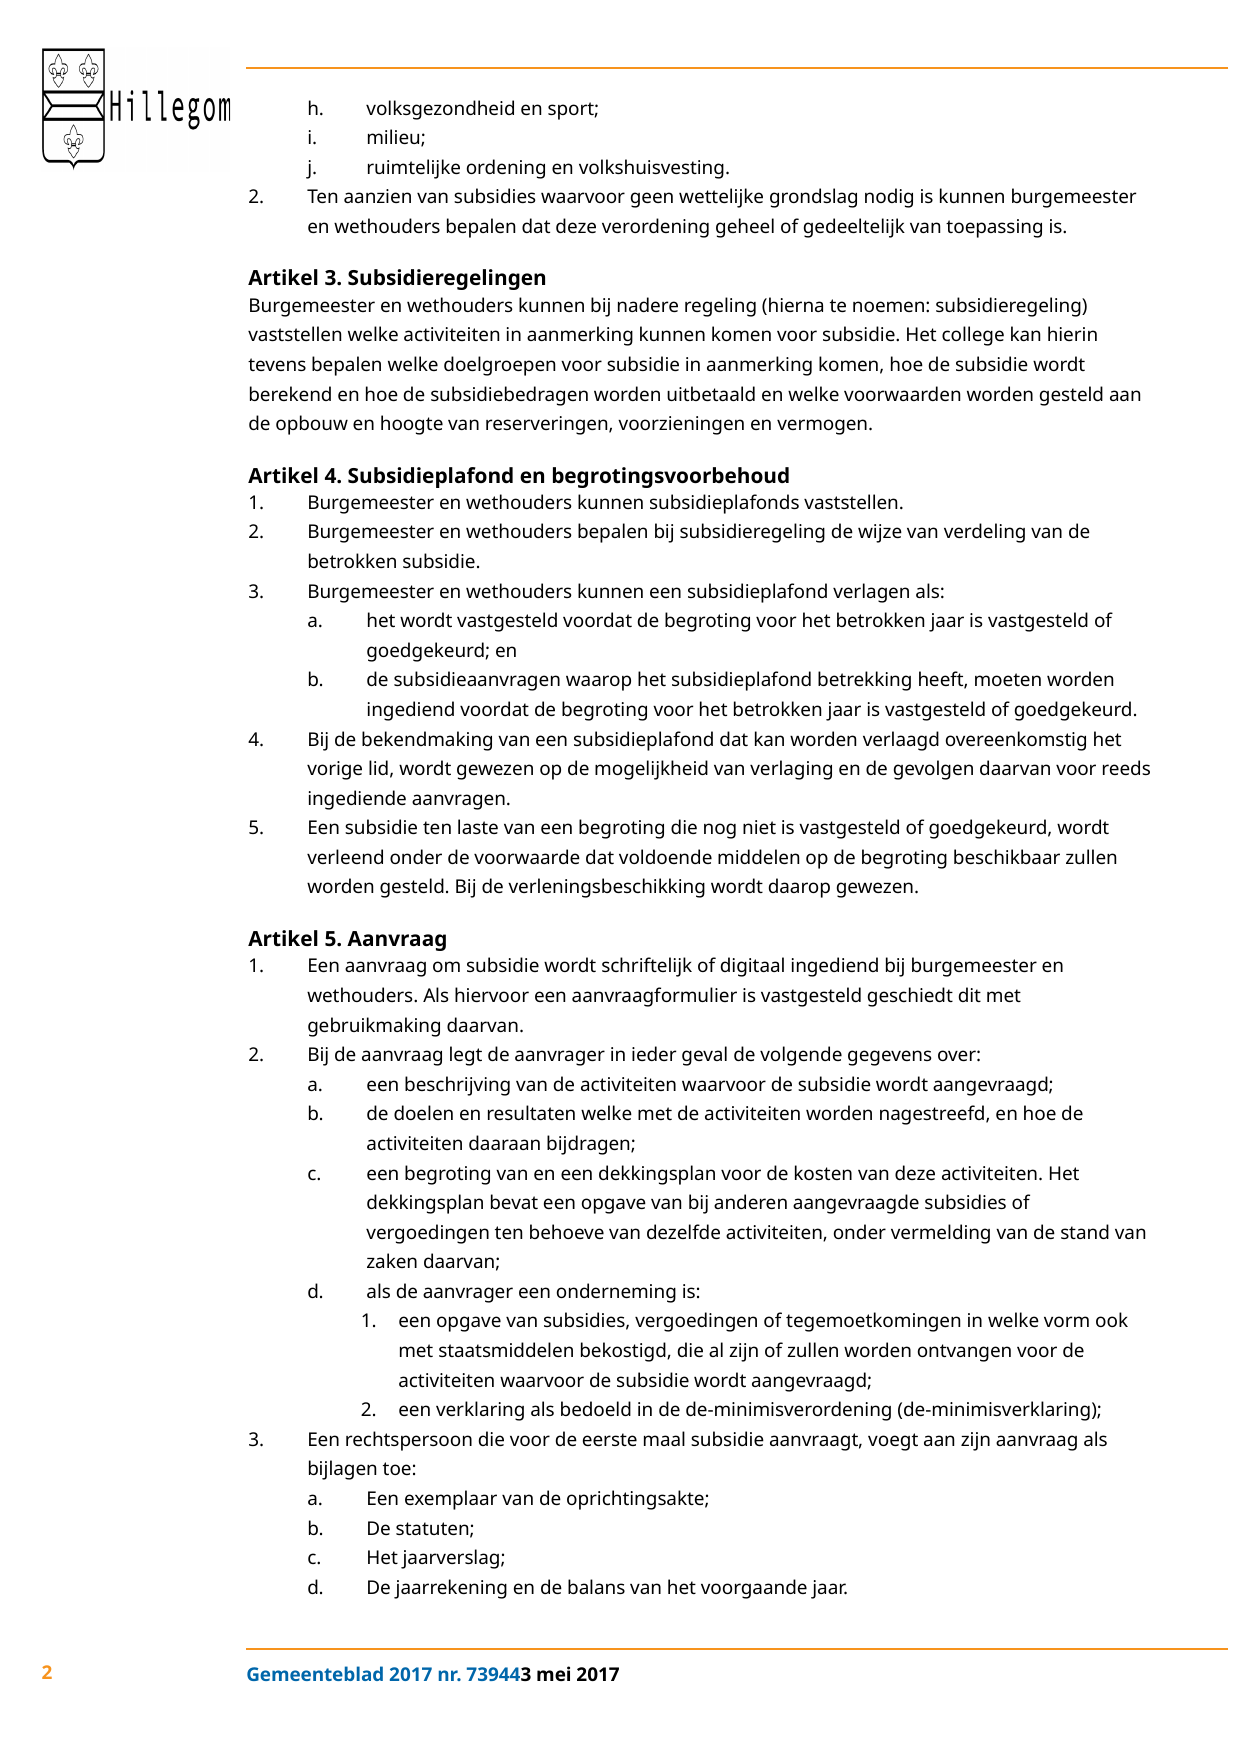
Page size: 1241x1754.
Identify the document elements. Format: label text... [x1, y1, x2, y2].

list een beschrijving van de activiteiten waarvoor de subsidie wordt aangevraagd; [307, 1071, 1152, 1097]
list Bij de bekendmaking van een subsidieplafond dat kan worden verlaagd overeenkomstig het vorige lid, wordt gewezen op de mogelijkheid van verlaging en de gevolgen daarvan voor reeds ingediende aanvragen. [248, 726, 1152, 811]
list Burgemeester en wethouders bepalen bij subsidieregeling de wijze van verdeling van de betrokken subsidie. [248, 519, 1152, 574]
list Een rechtspersoon die voor de eerste maal subsidie aanvraagt, voegt aan zijn aanvraag als bijlagen toe: [248, 1426, 1152, 1481]
list Het jaarverslag; [307, 1544, 1152, 1570]
list De statuten; [307, 1515, 1152, 1540]
text Burgemeester en wethouders kunnen bij nadere regeling (hierna te noemen: subsidieregeling) vaststellen welke activiteiten in aanmerking kunnen komen voor subsidie. Het college kan hierin tevens bepalen welke doelgroepen voor subsidie in aanmerking komen, hoe de subsidie wordt berekend en hoe de subsidiebedragen worden uitbetaald en welke voorwaarden worden gesteld aan de opbouw en hoogte van reserveringen, voorzieningen en vermogen. [248, 292, 1152, 436]
list milieu; [307, 124, 1152, 150]
text Artikel 3. Subsidieregelingen [248, 263, 1152, 292]
list een begroting van en een dekkingsplan voor de kosten van deze activiteiten. Het dekkingsplan bevat een opgave van bij anderen aangevraagde subsidies of vergoedingen ten behoeve van dezelfde activiteiten, onder vermelding van de stand van zaken daarvan; [307, 1160, 1152, 1274]
list De jaarrekening en de balans van het voorgaande jaar. [307, 1574, 1152, 1599]
list Een subsidie ten laste van een begroting die nog niet is vastgesteld of goedgekeurd, wordt verleend onder de voorwaarde dat voldoende middelen op de begroting beschikbaar zullen worden gesteld. Bij de verleningsbeschikking wordt daarop gewezen. [248, 814, 1152, 899]
text Artikel 5. Aanvraag [248, 924, 1152, 953]
list Burgemeester en wethouders kunnen subsidieplafonds vaststellen. [248, 489, 1152, 515]
list een verklaring als bedoeld in de de-minimisverordening (de-minimisverklaring); [361, 1396, 1152, 1422]
list volksgezondheid en sport; [307, 95, 1152, 121]
list de subsidieaanvragen waarop het subsidieplafond betrekking heeft, moeten worden ingediend voordat de begroting voor het betrokken jaar is vastgesteld of goedgekeurd. [307, 667, 1152, 722]
text Artikel 4. Subsidieplafond en begrotingsvoorbehoud [248, 461, 1152, 489]
picture [41, 47, 231, 172]
list Burgemeester en wethouders kunnen een subsidieplafond verlagen als: [248, 578, 1152, 604]
list de doelen en resultaten welke met de activiteiten worden nagestreefd, en hoe de activiteiten daaraan bijdragen; [307, 1101, 1152, 1156]
list een opgave van subsidies, vergoedingen of tegemoetkomingen in welke vorm ook met staatsmiddelen bekostigd, die al zijn of zullen worden ontvangen voor de activiteiten waarvoor de subsidie wordt aangevraagd; [361, 1308, 1152, 1392]
list Ten aanzien van subsidies waarvoor geen wettelijke grondslag nodig is kunnen burgemeester en wethouders bepalen dat deze verordening geheel of gedeeltelijk van toepassing is. [248, 183, 1152, 239]
list het wordt vastgesteld voordat de begroting voor het betrokken jaar is vastgesteld of goedgekeurd; en [307, 607, 1152, 663]
list Een aanvraag om subsidie wordt schriftelijk of digitaal ingediend bij burgemeester en wethouders. Als hiervoor een aanvraagformulier is vastgesteld geschiedt dit met gebruikmaking daarvan. [248, 953, 1152, 1037]
list als de aanvrager een onderneming is: [307, 1278, 1152, 1304]
list Bij de aanvraag legt de aanvrager in ieder geval de volgende gegevens over: [248, 1041, 1152, 1067]
list ruimtelijke ordening en volkshuisvesting. [307, 154, 1152, 180]
list Een exemplaar van de oprichtingsakte; [307, 1485, 1152, 1511]
